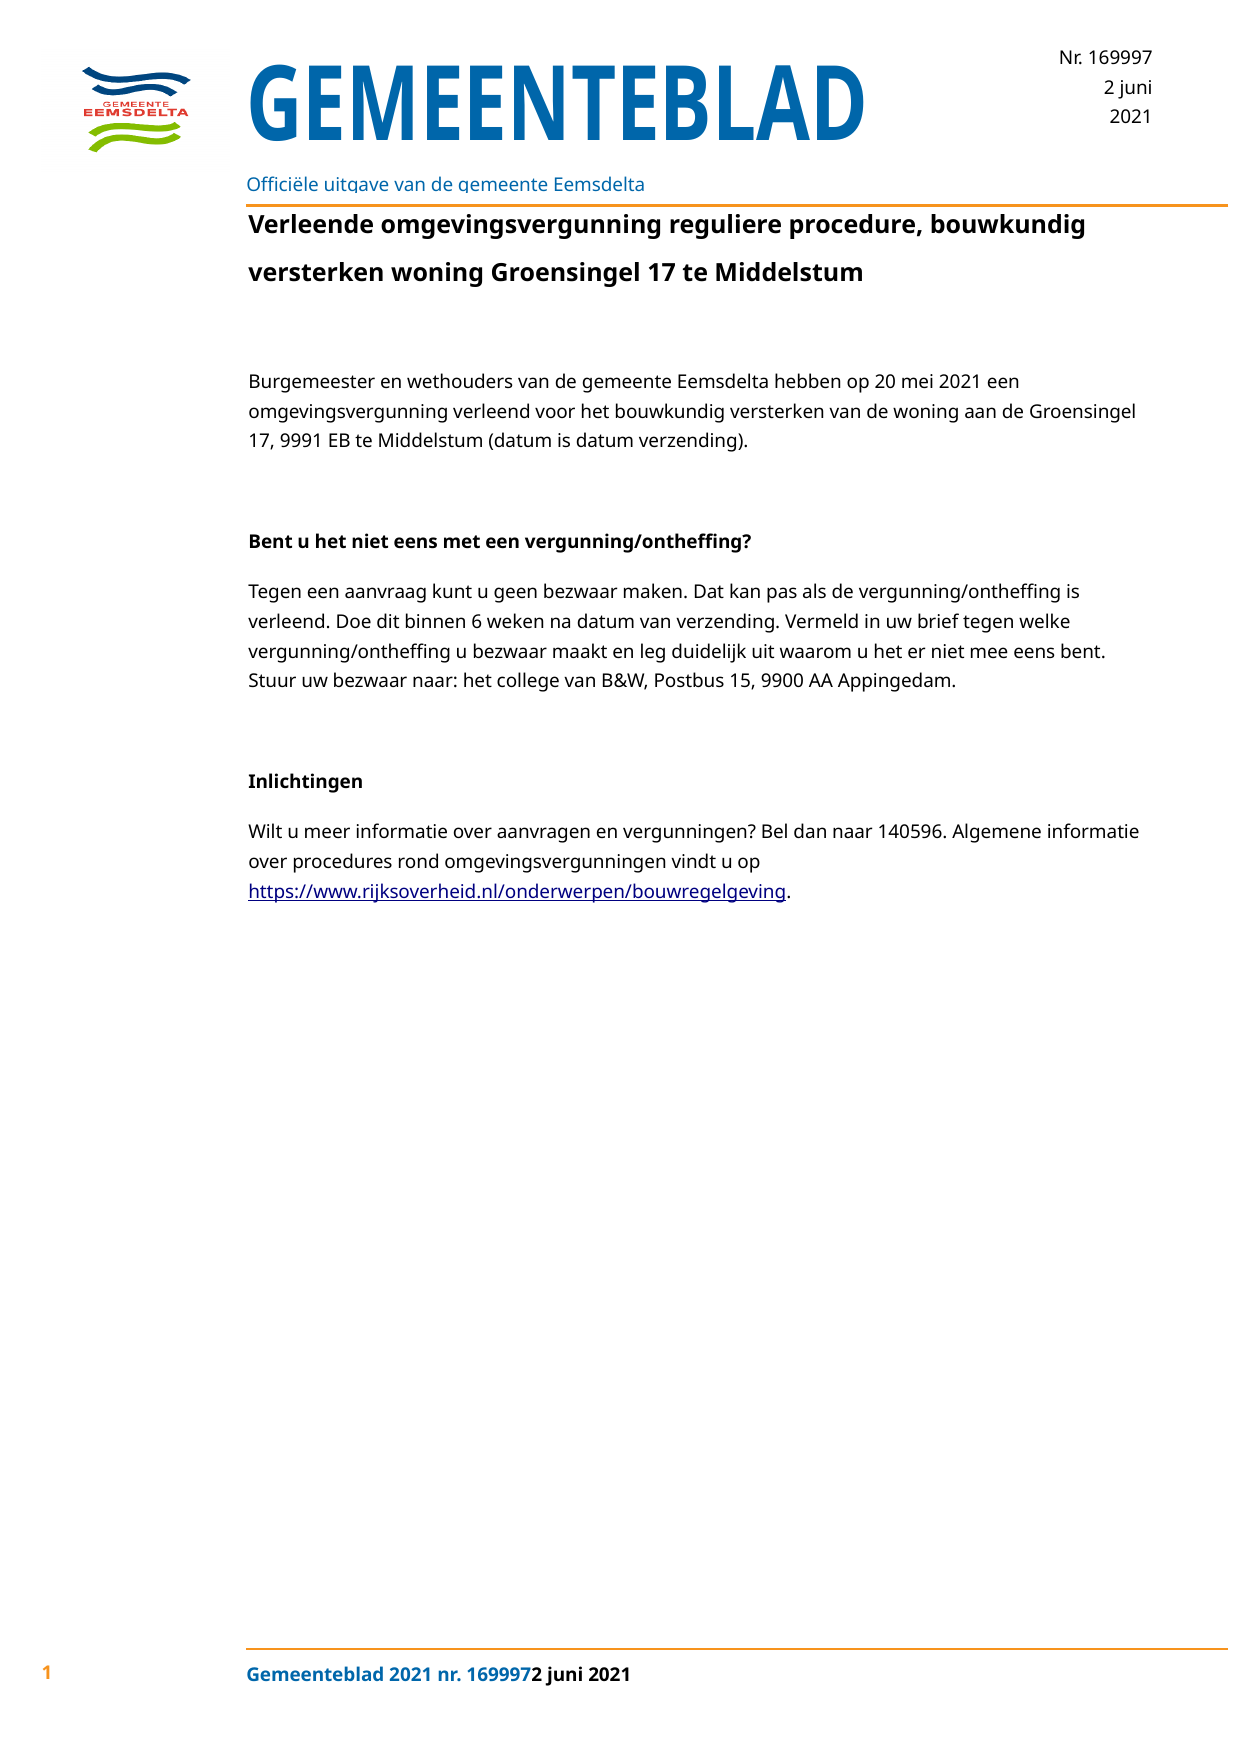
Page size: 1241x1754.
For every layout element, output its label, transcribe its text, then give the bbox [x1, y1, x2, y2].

text Wilt u meer informatie over aanvragen en vergunningen? Bel dan naar 140596. Algemene informatie over procedures rond omgevingsvergunningen vindt u op https://www.rijksoverheid.nl/onderwerpen/bouwregelgeving. [248, 819, 1152, 904]
text Inlichtingen [248, 768, 1152, 794]
picture [41, 47, 231, 172]
text Bent u het niet eens met een vergunning/ontheffing? [248, 528, 1152, 554]
text Burgemeester en wethouders van de gemeente Eemsdelta hebben op 20 mei 2021 een omgevingsvergunning verleend voor het bouwkundig versterken van de woning aan de Groensingel 17, 9991 EB te Middelstum (datum is datum verzending). [248, 368, 1152, 453]
text Tegen een aanvraag kunt u geen bezwaar maken. Dat kan pas als de vergunning/ontheffing is verleend. Doe dit binnen 6 weken na datum van verzending. Vermeld in uw brief tegen welke vergunning/ontheffing u bezwaar maakt en leg duidelijk uit waarom u het er niet mee eens bent. Stuur uw bezwaar naar: het college van B&W, Postbus 15, 9900 AA Appingedam. [248, 579, 1152, 693]
text Verleende omgevingsvergunning reguliere procedure, bouwkundig versterken woning Groensingel 17 te Middelstum [248, 207, 1152, 288]
